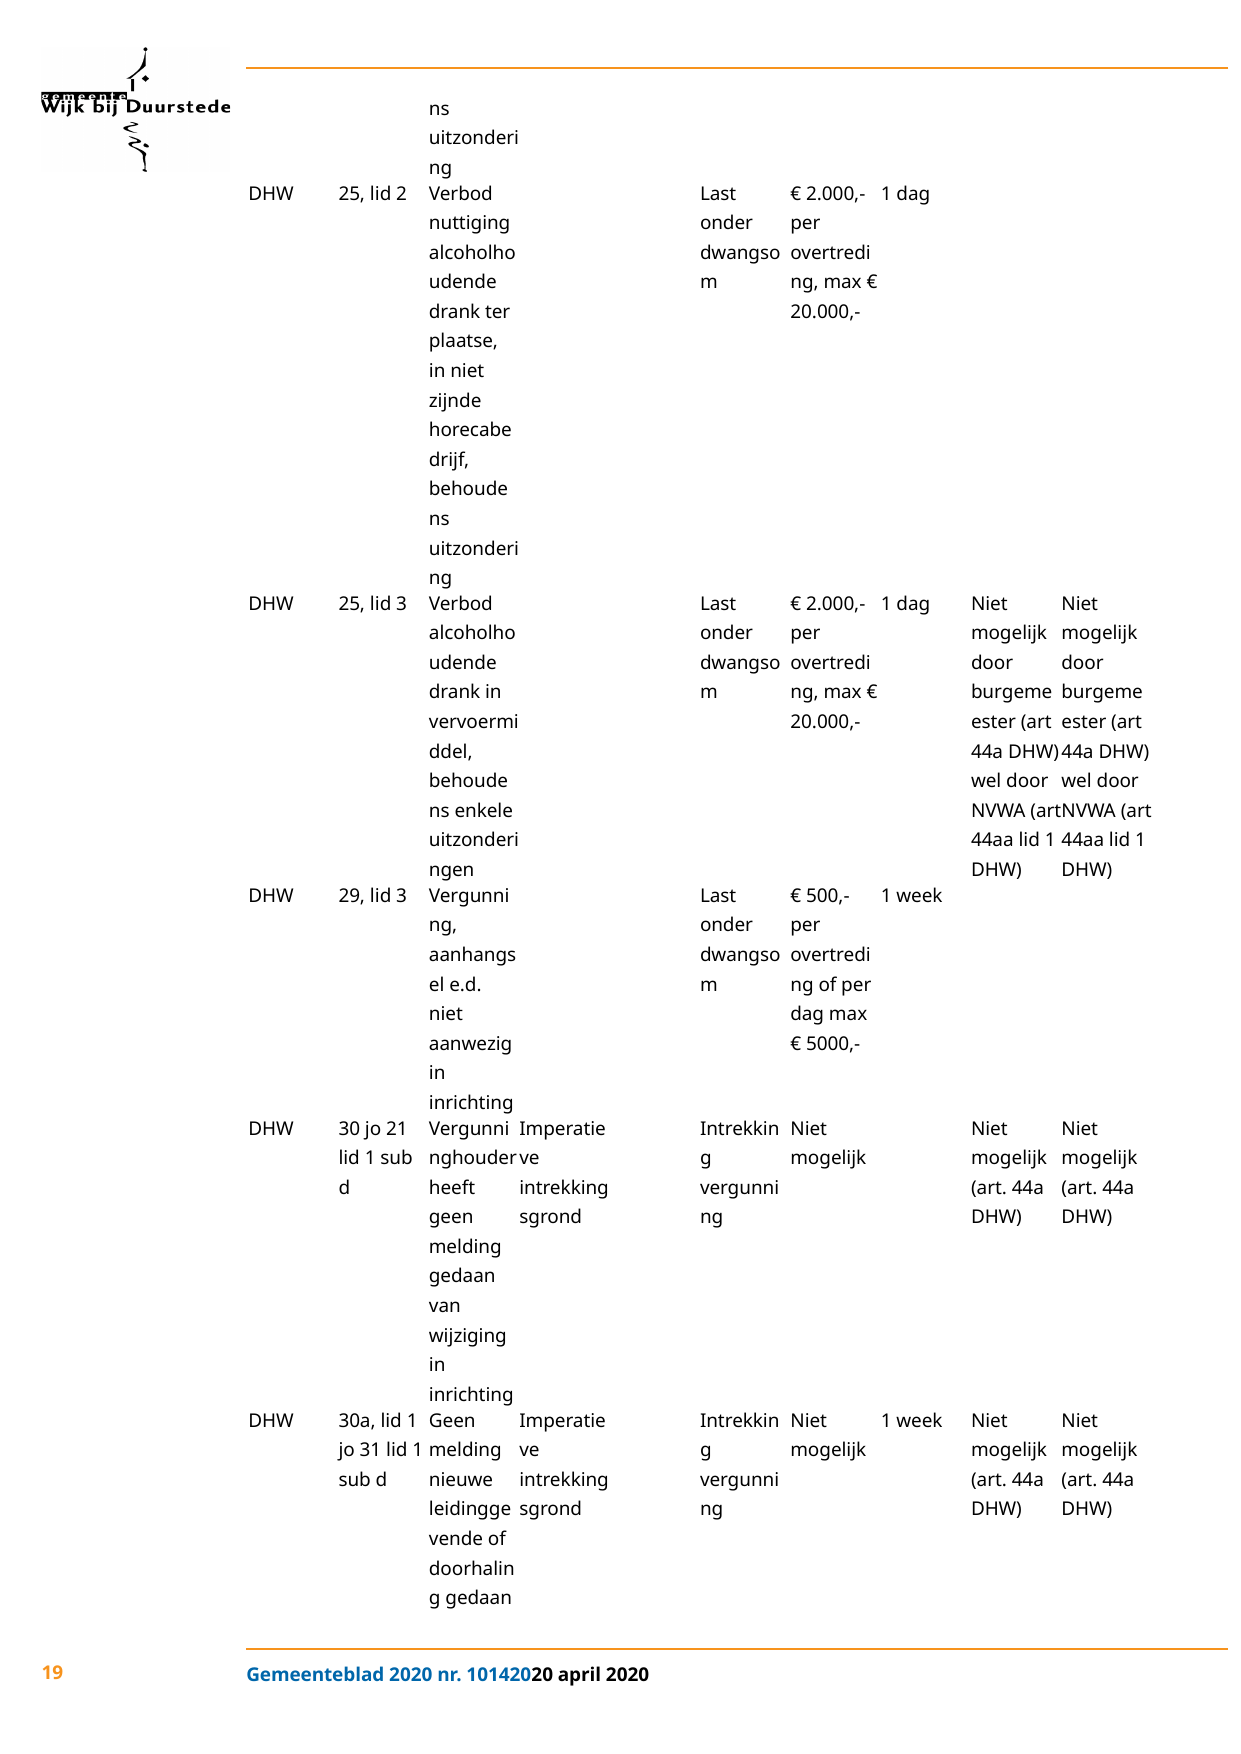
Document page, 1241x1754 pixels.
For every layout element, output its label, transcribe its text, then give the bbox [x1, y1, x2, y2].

table_cell 25, lid 3 [338, 590, 429, 882]
table_cell [971, 180, 1061, 590]
table_cell [1061, 882, 1152, 1115]
table_cell [609, 1115, 700, 1407]
table_cell Verbod nuttiging alcoholhoudende drank ter plaatse, in niet zijnde horecabedrijf, behoudens uitzondering [429, 180, 519, 590]
table_cell Niet mogelijk (art. 44a DHW) [1061, 1407, 1152, 1610]
table_cell Verbod alcoholhoudende drank in vervoermiddel, behoudens enkele uitzonderingen [429, 590, 519, 882]
table_cell [609, 1407, 700, 1610]
table_cell 1 week [881, 1407, 971, 1610]
table_cell [338, 95, 429, 180]
table_cell [881, 95, 971, 180]
table_cell Vergunninghouder heeft geen melding gedaan van wijziging in inrichting [429, 1115, 519, 1407]
table_cell 30 jo 21 lid 1 sub d [338, 1115, 429, 1407]
table_cell 1 dag [881, 590, 971, 882]
table_cell € 2.000,- per overtreding, max € 20.000,- [790, 590, 881, 882]
table_cell Niet mogelijk (art. 44a DHW) [1061, 1115, 1152, 1407]
table_cell Niet mogelijk [790, 1115, 881, 1407]
table_cell € 2.000,- per overtreding, max € 20.000,- [790, 180, 881, 590]
table_cell Niet mogelijk (art. 44a DHW) [971, 1115, 1061, 1407]
table_cell [609, 95, 700, 180]
table_cell Niet mogelijk door burgemeester (art 44a DHW) wel door NVWA (art 44aa lid 1 DHW) [971, 590, 1061, 882]
table_cell [609, 882, 700, 1115]
table_cell [609, 590, 700, 882]
table_cell Imperatieve intrekkingsgrond [519, 1115, 609, 1407]
table_cell [519, 95, 609, 180]
table_cell DHW [248, 1115, 338, 1407]
table_cell [971, 882, 1061, 1115]
table_cell 25, lid 2 [338, 180, 429, 590]
table_cell [519, 882, 609, 1115]
table_cell [790, 95, 881, 180]
table_cell Imperatieve intrekkingsgrond [519, 1407, 609, 1610]
table_cell 1 week [881, 882, 971, 1115]
table_cell Intrekking vergunning [700, 1115, 790, 1407]
picture [41, 47, 231, 172]
table_cell ns uitzondering [429, 95, 519, 180]
table_cell Niet mogelijk [790, 1407, 881, 1610]
table_cell Niet mogelijk door burgemeester (art 44a DHW) wel door NVWA (art 44aa lid 1 DHW) [1061, 590, 1152, 882]
table_cell [609, 180, 700, 590]
table_cell Niet mogelijk (art. 44a DHW) [971, 1407, 1061, 1610]
table_cell 30a, lid 1 jo 31 lid 1 sub d [338, 1407, 429, 1610]
table_cell [1061, 180, 1152, 590]
table_cell [519, 590, 609, 882]
table_cell Geen melding nieuwe leidinggevende of doorhaling gedaan [429, 1407, 519, 1610]
table_cell [881, 1115, 971, 1407]
table_cell [519, 180, 609, 590]
table_cell Intrekking vergunning [700, 1407, 790, 1610]
table_cell DHW [248, 590, 338, 882]
table_cell 1 dag [881, 180, 971, 590]
table_cell € 500,- per overtreding of per dag max € 5000,- [790, 882, 881, 1115]
table_cell [700, 95, 790, 180]
table_cell Last onder dwangsom [700, 180, 790, 590]
table_cell Last onder dwangsom [700, 590, 790, 882]
table_cell DHW [248, 1407, 338, 1610]
table_cell 29, lid 3 [338, 882, 429, 1115]
table_cell Last onder dwangsom [700, 882, 790, 1115]
table_cell [248, 95, 338, 180]
table_cell DHW [248, 882, 338, 1115]
table_cell Vergunning, aanhangsel e.d. niet aanwezig in inrichting [429, 882, 519, 1115]
table_cell [971, 95, 1061, 180]
table_cell DHW [248, 180, 338, 590]
table_cell [1061, 95, 1152, 180]
